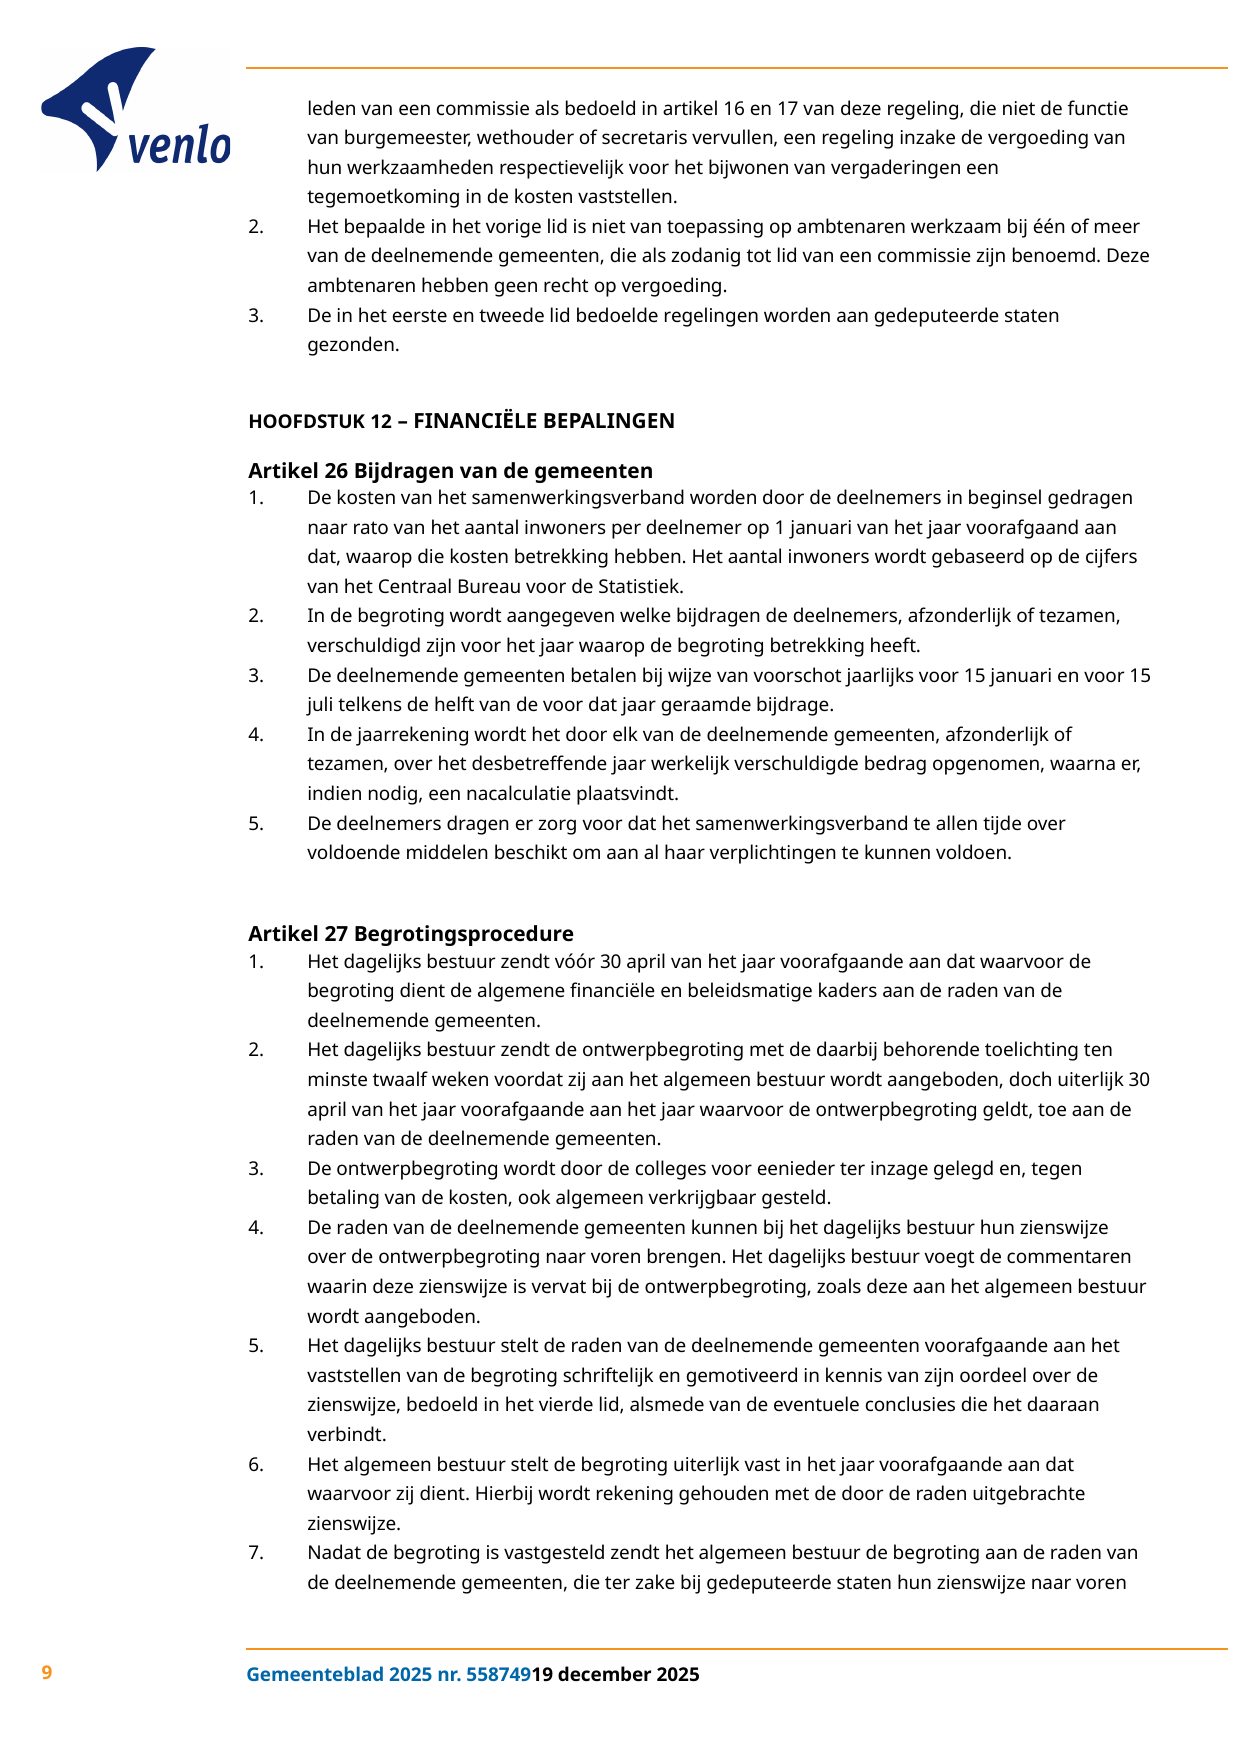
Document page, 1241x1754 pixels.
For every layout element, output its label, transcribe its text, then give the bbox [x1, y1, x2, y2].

text Artikel 27 Begrotingsprocedure [248, 919, 1152, 948]
list Het dagelijks bestuur zendt de ontwerpbegroting met de daarbij behorende toelichting ten minste twaalf weken voordat zij aan het algemeen bestuur wordt aangeboden, doch uiterlijk 30 april van het jaar voorafgaande aan het jaar waarvoor de ontwerpbegroting geldt, toe aan de raden van de deelnemende gemeenten. [248, 1037, 1152, 1151]
list De deelnemers dragen er zorg voor dat het samenwerkingsverband te allen tijde over voldoende middelen beschikt om aan al haar verplichtingen te kunnen voldoen. [248, 810, 1152, 865]
list leden van een commissie als bedoeld in artikel 16 en 17 van deze regeling, die niet de functie van burgemeester, wethouder of secretaris vervullen, een regeling inzake de vergoeding van hun werkzaamheden respectievelijk voor het bijwonen van vergaderingen een tegemoetkoming in de kosten vaststellen. [248, 95, 1152, 209]
list Nadat de begroting is vastgesteld zendt het algemeen bestuur de begroting aan de raden van de deelnemende gemeenten, die ter zake bij gedeputeerde staten hun zienswijze naar voren [248, 1539, 1152, 1595]
list In de jaarrekening wordt het door elk van de deelnemende gemeenten, afzonderlijk of tezamen, over het desbetreffende jaar werkelijk verschuldigde bedrag opgenomen, waarna er, indien nodig, een nacalculatie plaatsvindt. [248, 721, 1152, 806]
list Het dagelijks bestuur zendt vóór 30 april van het jaar voorafgaande aan dat waarvoor de begroting dient de algemene financiële en beleidsmatige kaders aan de raden van de deelnemende gemeenten. [248, 948, 1152, 1033]
picture [41, 47, 231, 172]
list Het bepaalde in het vorige lid is niet van toepassing op ambtenaren werkzaam bij één of meer van de deelnemende gemeenten, die als zodanig tot lid van een commissie zijn benoemd. Deze ambtenaren hebben geen recht op vergoeding. [248, 213, 1152, 298]
list Het dagelijks bestuur stelt de raden van de deelnemende gemeenten voorafgaande aan het vaststellen van de begroting schriftelijk en gemotiveerd in kennis van zijn oordeel over de zienswijze, bedoeld in het vierde lid, alsmede van de eventuele conclusies die het daaraan verbindt. [248, 1332, 1152, 1447]
list De ontwerpbegroting wordt door de colleges voor eenieder ter inzage gelegd en, tegen betaling van de kosten, ook algemeen verkrijgbaar gesteld. [248, 1155, 1152, 1210]
list De in het eerste en tweede lid bedoelde regelingen worden aan gedeputeerde staten gezonden. [248, 302, 1152, 357]
list De raden van de deelnemende gemeenten kunnen bij het dagelijks bestuur hun zienswijze over de ontwerpbegroting naar voren brengen. Het dagelijks bestuur voegt de commentaren waarin deze zienswijze is vervat bij de ontwerpbegroting, zoals deze aan het algemeen bestuur wordt aangeboden. [248, 1214, 1152, 1328]
text Artikel 26 Bijdragen van de gemeenten [248, 456, 1152, 484]
list In de begroting wordt aangegeven welke bijdragen de deelnemers, afzonderlijk of tezamen, verschuldigd zijn voor het jaar waarop de begroting betrekking heeft. [248, 603, 1152, 658]
text HOOFDSTUK 12 – FINANCIËLE BEPALINGEN [248, 407, 1152, 435]
list De kosten van het samenwerkingsverband worden door de deelnemers in beginsel gedragen naar rato van het aantal inwoners per deelnemer op 1 januari van het jaar voorafgaand aan dat, waarop die kosten betrekking hebben. Het aantal inwoners wordt gebaseerd op de cijfers van het Centraal Bureau voor de Statistiek. [248, 484, 1152, 599]
list De deelnemende gemeenten betalen bij wijze van voorschot jaarlijks voor 15 januari en voor 15 juli telkens de helft van de voor dat jaar geraamde bijdrage. [248, 662, 1152, 717]
list Het algemeen bestuur stelt de begroting uiterlijk vast in het jaar voorafgaande aan dat waarvoor zij dient. Hierbij wordt rekening gehouden met de door de raden uitgebrachte zienswijze. [248, 1451, 1152, 1536]
